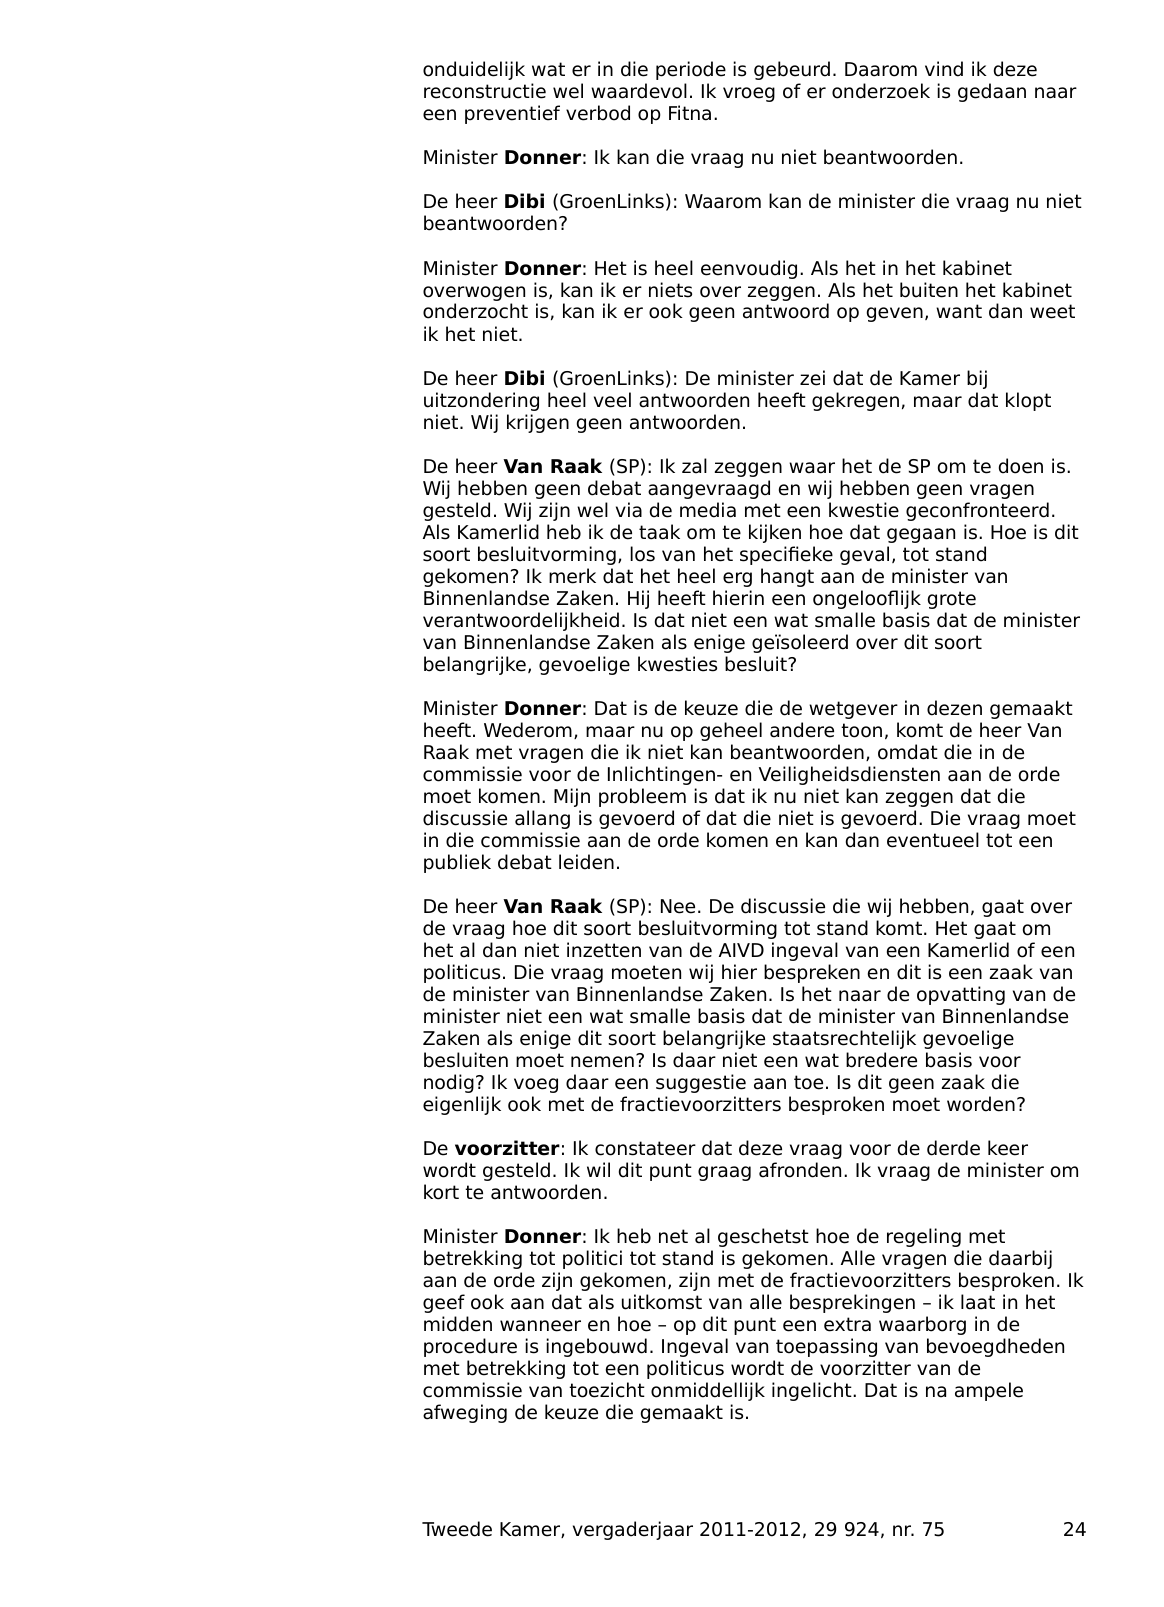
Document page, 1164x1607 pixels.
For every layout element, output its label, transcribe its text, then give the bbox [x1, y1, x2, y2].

text De heer Dibi (GroenLinks): Waarom kan de minister die vraag nu niet beantwoorden? [422, 191, 1087, 235]
text Minister Donner: Ik kan die vraag nu niet beantwoorden. [422, 147, 1087, 169]
text De heer Van Raak (SP): Nee. De discussie die wij hebben, gaat over de vraag hoe dit soort besluitvorming tot stand komt. Het gaat om het al dan niet inzetten van de AIVD ingeval van een Kamerlid of een politicus. Die vraag moeten wij hier bespreken en dit is een zaak van de minister van Binnenlandse Zaken. Is het naar de opvatting van de minister niet een wat smalle basis dat de minister van Binnenlandse Zaken als enige dit soort belangrijke staatsrechtelijk gevoelige besluiten moet nemen? Is daar niet een wat bredere basis voor nodig? Ik voeg daar een suggestie aan toe. Is dit geen zaak die eigenlijk ook met de fractievoorzitters besproken moet worden? [422, 896, 1087, 1116]
text Minister Donner: Het is heel eenvoudig. Als het in het kabinet overwogen is, kan ik er niets over zeggen. Als het buiten het kabinet onderzocht is, kan ik er ook geen antwoord op geven, want dan weet ik het niet. [422, 257, 1087, 345]
text De voorzitter: Ik constateer dat deze vraag voor de derde keer wordt gesteld. Ik wil dit punt graag afronden. Ik vraag de minister om kort te antwoorden. [422, 1138, 1087, 1204]
text De heer Van Raak (SP): Ik zal zeggen waar het de SP om te doen is. Wij hebben geen debat aangevraagd en wij hebben geen vragen gesteld. Wij zijn wel via de media met een kwestie geconfronteerd. Als Kamerlid heb ik de taak om te kijken hoe dat gegaan is. Hoe is dit soort besluitvorming, los van het specifieke geval, tot stand gekomen? Ik merk dat het heel erg hangt aan de minister van Binnenlandse Zaken. Hij heeft hierin een ongelooflijk grote verantwoordelijkheid. Is dat niet een wat smalle basis dat de minister van Binnenlandse Zaken als enige geïsoleerd over dit soort belangrijke, gevoelige kwesties besluit? [422, 456, 1087, 676]
text Minister Donner: Dat is de keuze die de wetgever in dezen gemaakt heeft. Wederom, maar nu op geheel andere toon, komt de heer Van Raak met vragen die ik niet kan beantwoorden, omdat die in de commissie voor de Inlichtingen- en Veiligheidsdiensten aan de orde moet komen. Mijn probleem is dat ik nu niet kan zeggen dat die discussie allang is gevoerd of dat die niet is gevoerd. Die vraag moet in die commissie aan de orde komen en kan dan eventueel tot een publiek debat leiden. [422, 698, 1087, 873]
text De heer Dibi (GroenLinks): De minister zei dat de Kamer bij uitzondering heel veel antwoorden heeft gekregen, maar dat klopt niet. Wij krijgen geen antwoorden. [422, 368, 1087, 433]
text Minister Donner: Ik heb net al geschetst hoe de regeling met betrekking tot politici tot stand is gekomen. Alle vragen die daarbij aan de orde zijn gekomen, zijn met de fractievoorzitters besproken. Ik geef ook aan dat als uitkomst van alle besprekingen – ik laat in het midden wanneer en hoe – op dit punt een extra waarborg in de procedure is ingebouwd. Ingeval van toepassing van bevoegdheden met betrekking tot een politicus wordt de voorzitter van de commissie van toezicht onmiddellijk ingelicht. Dat is na ampele afweging de keuze die gemaakt is. [422, 1226, 1087, 1424]
text onduidelijk wat er in die periode is gebeurd. Daarom vind ik deze reconstructie wel waardevol. Ik vroeg of er onderzoek is gedaan naar een preventief verbod op Fitna. [422, 59, 1087, 125]
